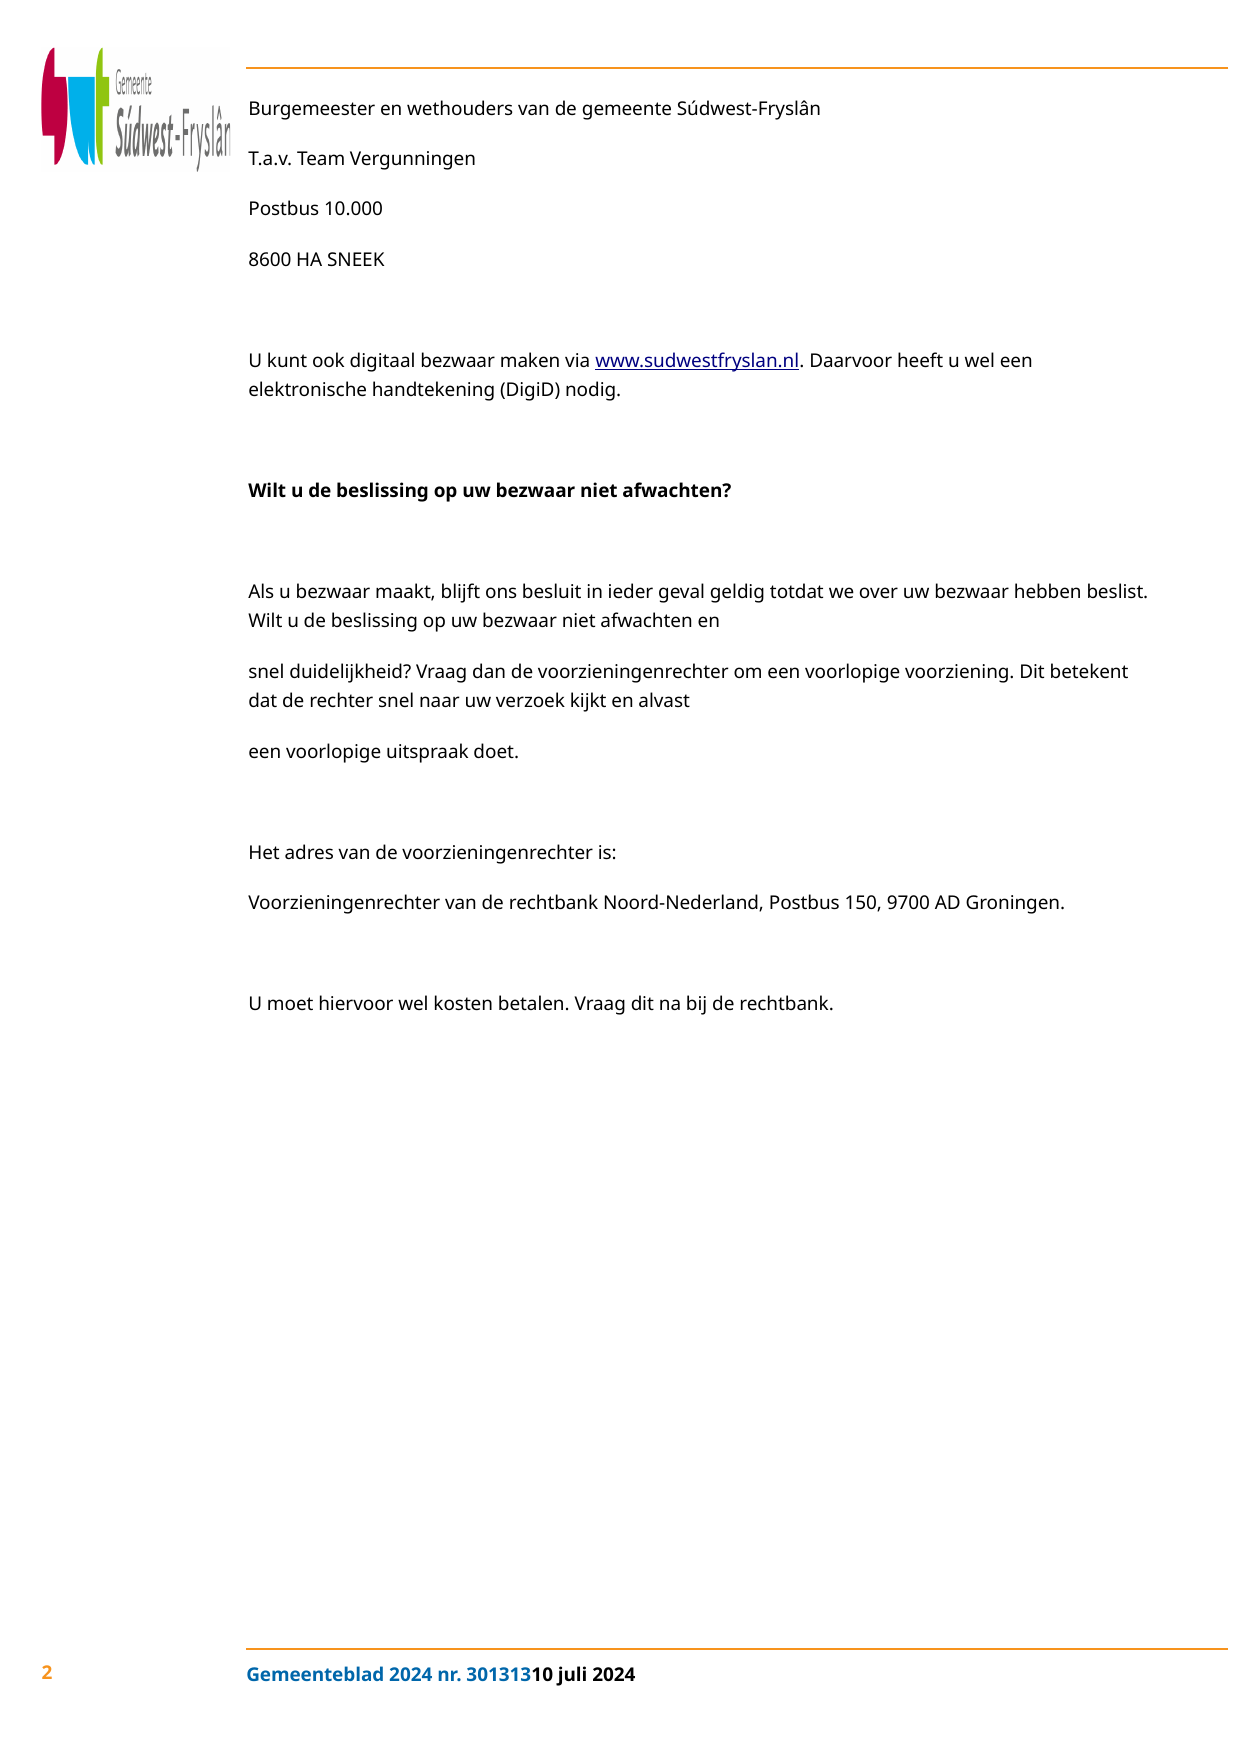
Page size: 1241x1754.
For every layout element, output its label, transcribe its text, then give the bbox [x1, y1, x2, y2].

text T.a.v. Team Vergunningen [248, 145, 1152, 171]
text Burgemeester en wethouders van de gemeente Súdwest-Fryslân [248, 95, 1152, 121]
text U moet hiervoor wel kosten betalen. Vraag dit na bij de rechtbank. [248, 990, 1152, 1016]
text Postbus 10.000 [248, 196, 1152, 221]
text Als u bezwaar maakt, blijft ons besluit in ieder geval geldig totdat we over uw bezwaar hebben beslist. Wilt u de beslissing op uw bezwaar niet afwachten en [248, 578, 1152, 633]
text Voorzieningenrechter van de rechtbank Noord-Nederland, Postbus 150, 9700 AD Groningen. [248, 889, 1152, 915]
picture [41, 47, 231, 172]
text 8600 HA SNEEK [248, 246, 1152, 272]
text Het adres van de voorzieningenrechter is: [248, 839, 1152, 865]
text U kunt ook digitaal bezwaar maken via www.sudwestfryslan.nl. Daarvoor heeft u wel een elektronische handtekening (DigiD) nodig. [248, 347, 1152, 402]
text een voorlopige uitspraak doet. [248, 738, 1152, 764]
text Wilt u de beslissing op uw bezwaar niet afwachten? [248, 477, 1152, 503]
text snel duidelijkheid? Vraag dan de voorzieningenrechter om een voorlopige voorziening. Dit betekent dat de rechter snel naar uw verzoek kijkt en alvast [248, 658, 1152, 713]
